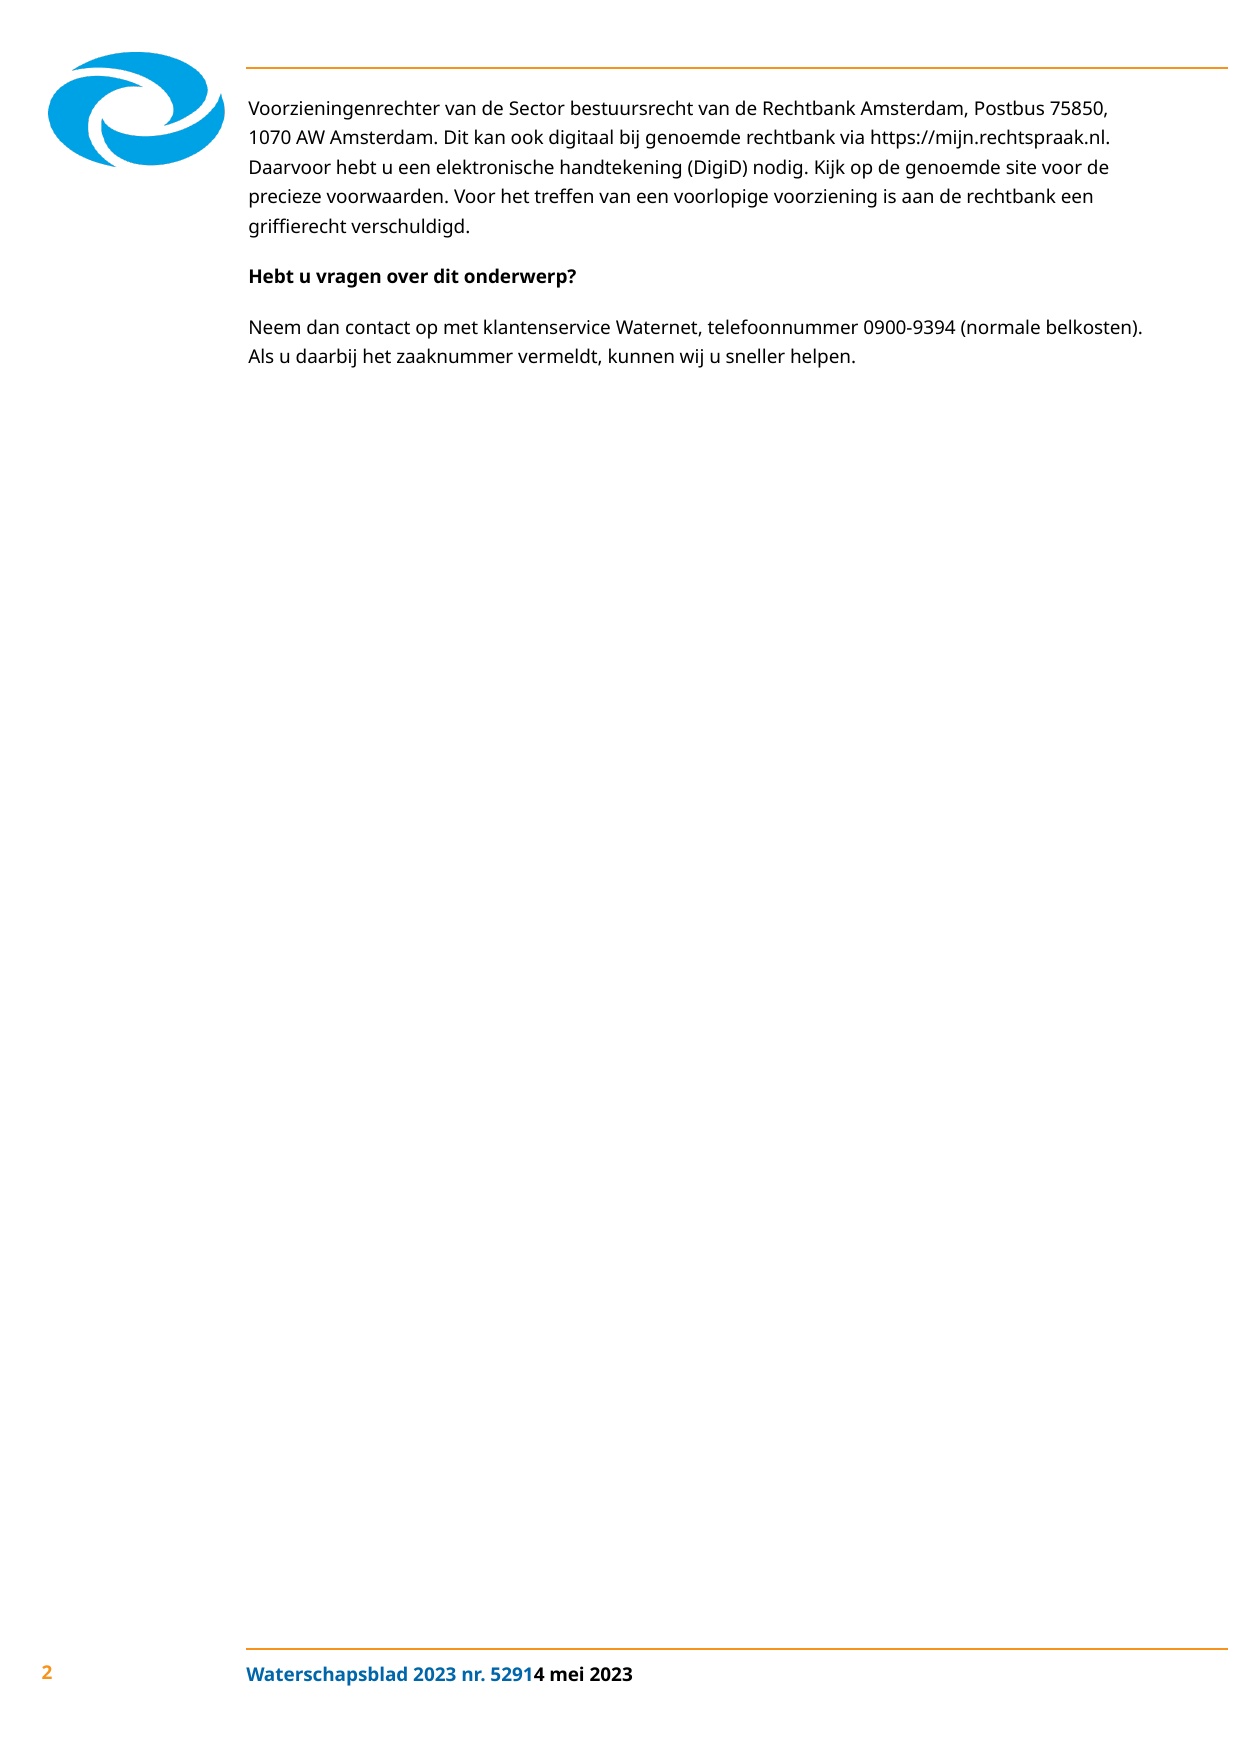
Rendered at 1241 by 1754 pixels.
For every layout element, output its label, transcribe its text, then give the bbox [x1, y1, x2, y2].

text Voorzieningenrechter van de Sector bestuursrecht van de Rechtbank Amsterdam, Postbus 75850, 1070 AW Amsterdam. Dit kan ook digitaal bij genoemde rechtbank via https://mijn.rechtspraak.nl. Daarvoor hebt u een elektronische handtekening (DigiD) nodig. Kijk op de genoemde site voor de precieze voorwaarden. Voor het treffen van een voorlopige voorziening is aan de rechtbank een griffierecht verschuldigd. [248, 95, 1152, 239]
text Neem dan contact op met klantenservice Waternet, telefoonnummer 0900-9394 (normale belkosten). Als u daarbij het zaaknummer vermeldt, kunnen wij u sneller helpen. [248, 314, 1152, 369]
picture [41, 47, 231, 172]
text Hebt u vragen over dit onderwerp? [248, 263, 1152, 289]
